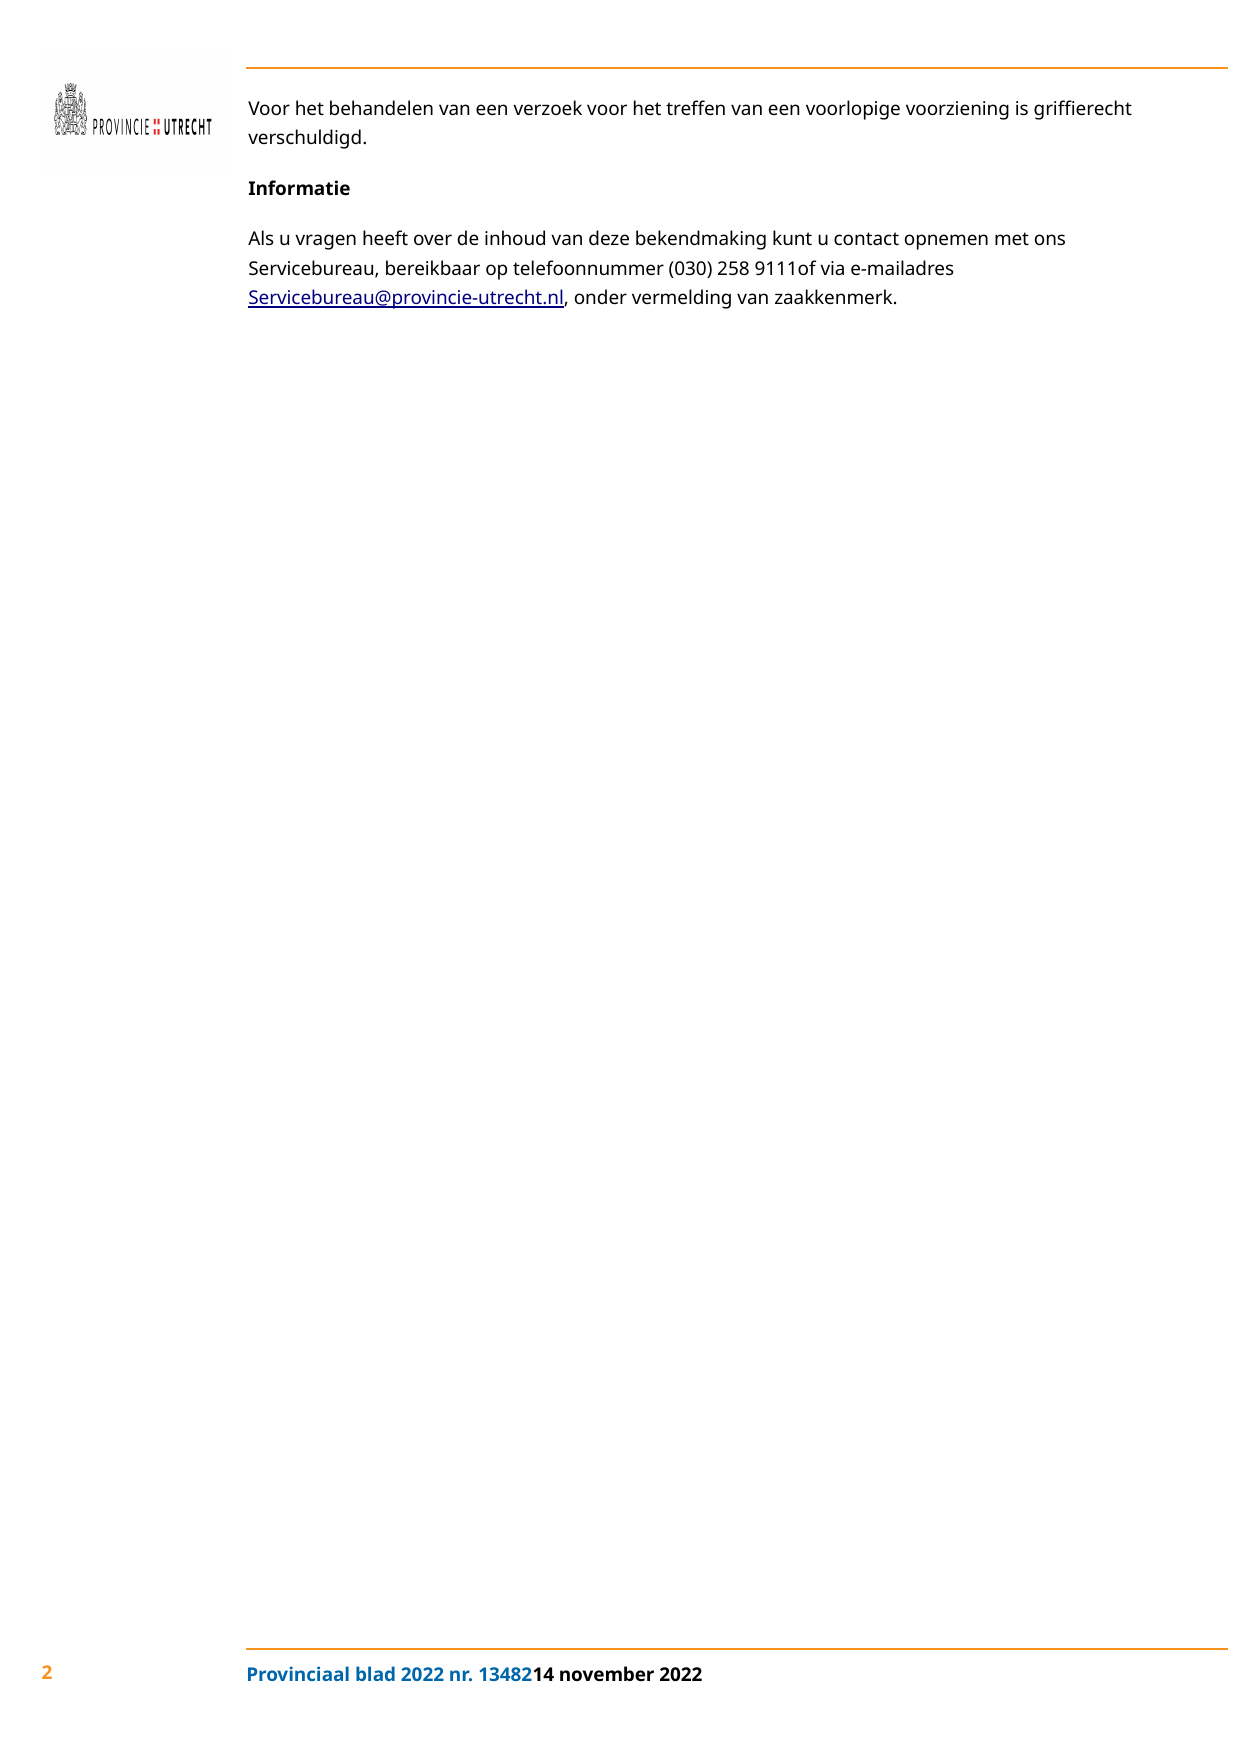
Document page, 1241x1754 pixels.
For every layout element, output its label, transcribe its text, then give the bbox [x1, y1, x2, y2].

text Voor het behandelen van een verzoek voor het treffen van een voorlopige voorziening is griffierecht verschuldigd. [248, 95, 1152, 150]
text Informatie [248, 175, 1152, 201]
picture [41, 47, 231, 172]
text Als u vragen heeft over de inhoud van deze bekendmaking kunt u contact opnemen met ons Servicebureau, bereikbaar op telefoonnummer (030) 258 9111of via e-mailadres Servicebureau@provincie-utrecht.nl, onder vermelding van zaakkenmerk. [248, 225, 1152, 310]
